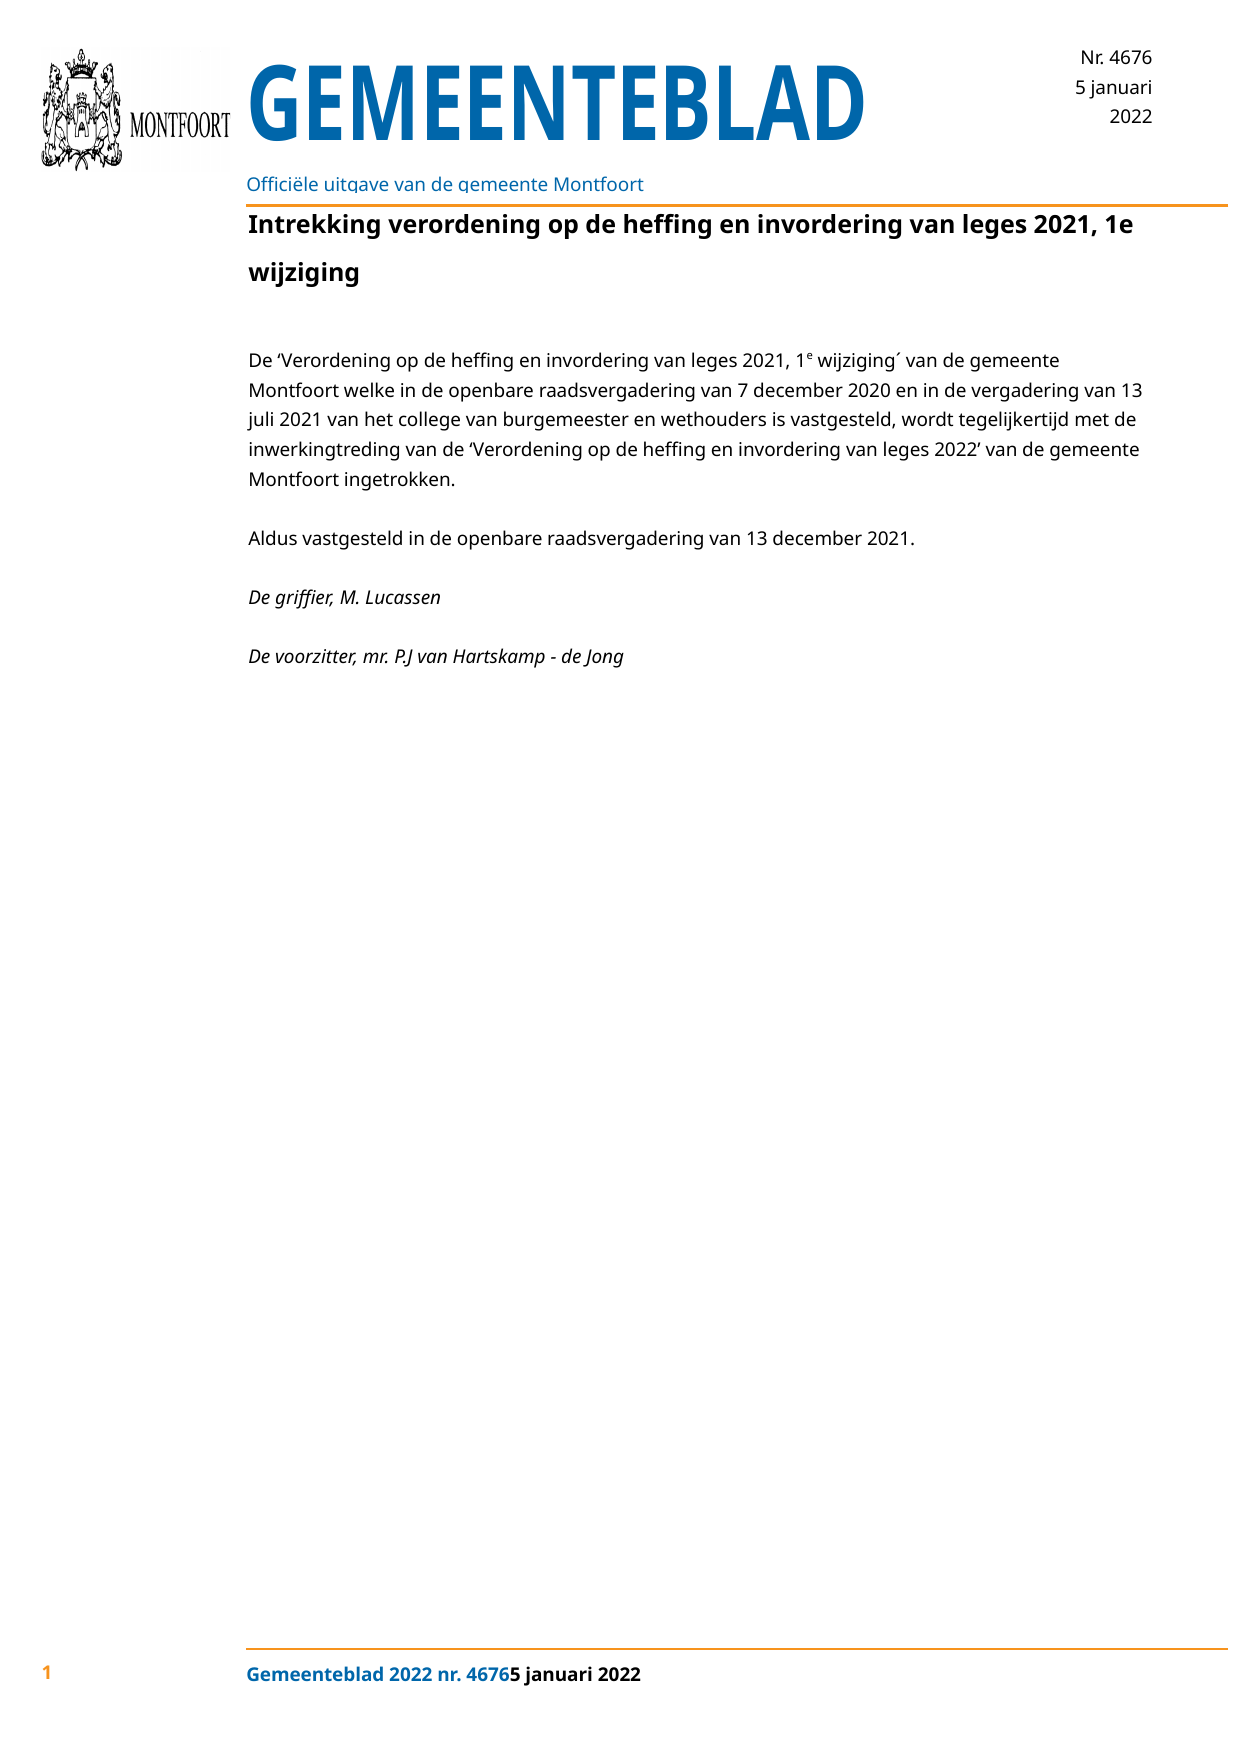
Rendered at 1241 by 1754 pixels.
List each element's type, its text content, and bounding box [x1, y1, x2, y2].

text De griffier, M. Lucassen [248, 584, 1152, 610]
text De voorzitter, mr. P.J van Hartskamp - de Jong [248, 643, 1152, 669]
text Intrekking verordening op de heffing en invordering van leges 2021, 1e wijziging [248, 207, 1152, 288]
text Aldus vastgesteld in de openbare raadsvergadering van 13 december 2021. [248, 525, 1152, 551]
picture [41, 47, 231, 172]
text De ‘Verordening op de heffing en invordering van leges 2021, 1e wijziging´ van de gemeente Montfoort welke in de openbare raadsvergadering van 7 december 2020 en in de vergadering van 13 juli 2021 van het college van burgemeester en wethouders is vastgesteld, wordt tegelijkertijd met de inwerkingtreding van de ‘Verordening op de heffing en invordering van leges 2022’ van de gemeente Montfoort ingetrokken. [248, 347, 1152, 492]
